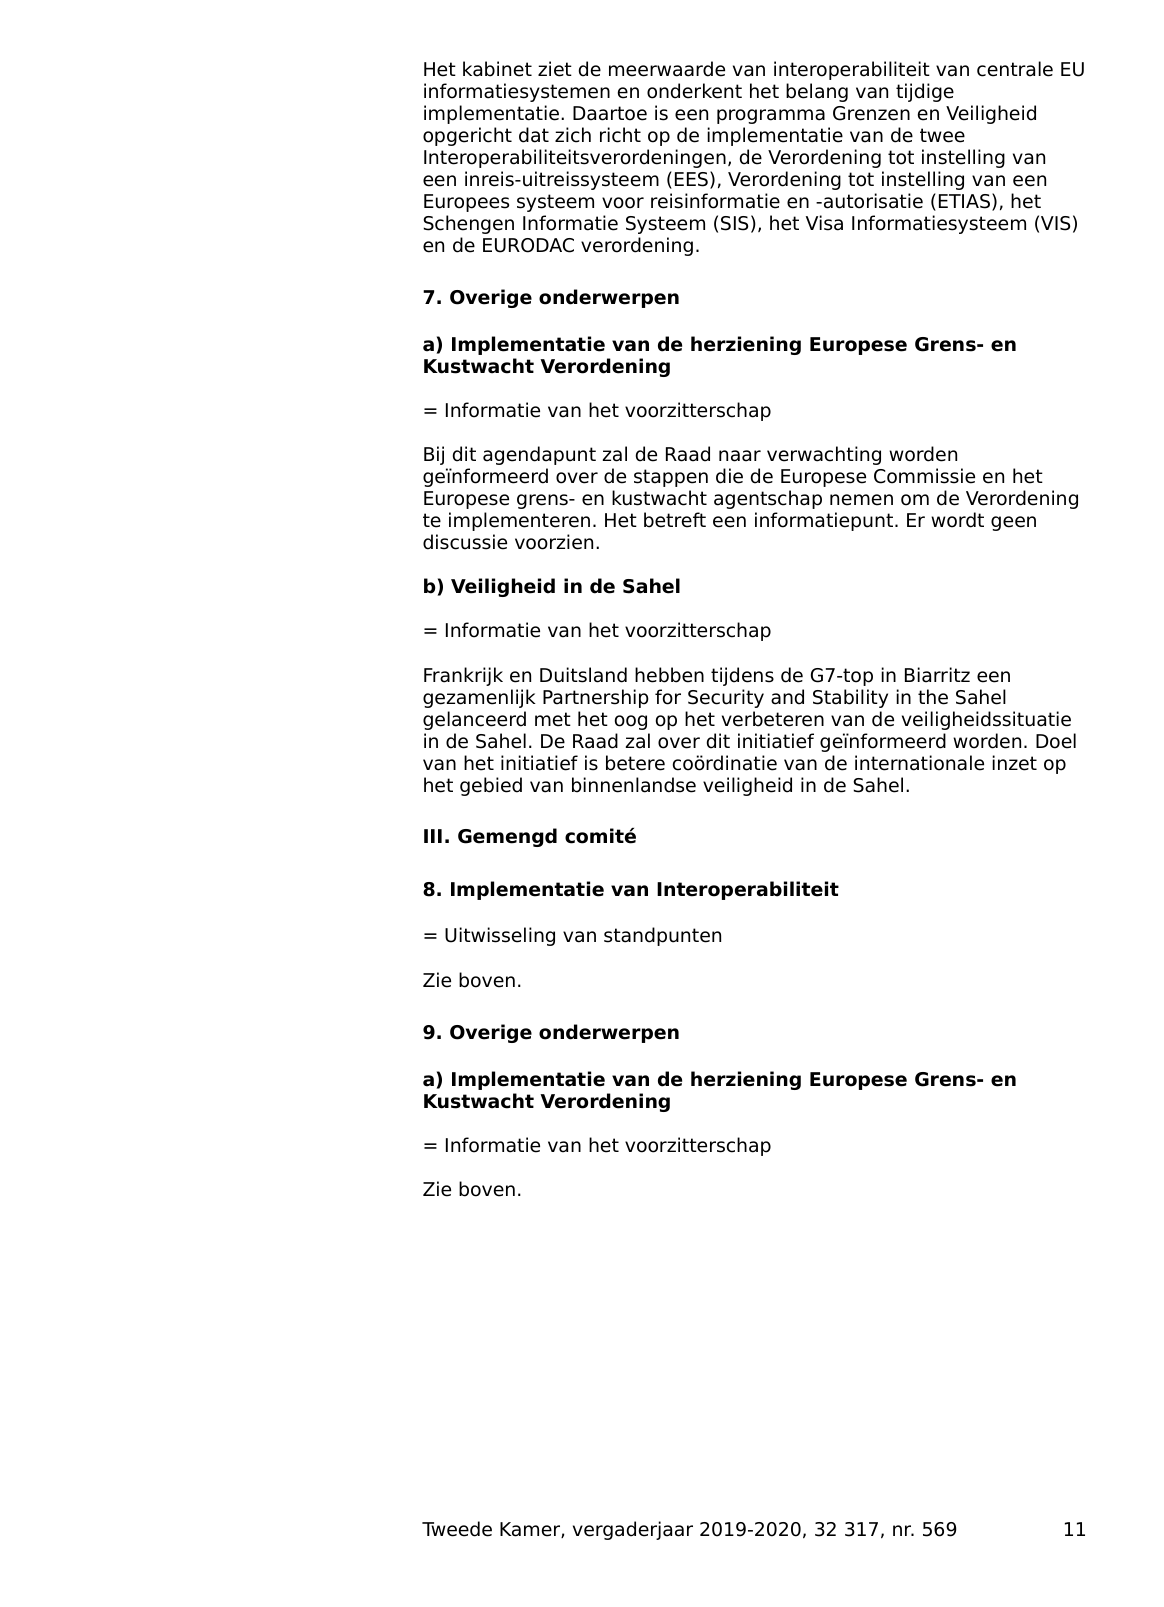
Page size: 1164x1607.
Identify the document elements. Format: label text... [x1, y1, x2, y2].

text Zie boven. [422, 1179, 1087, 1201]
text Bij dit agendapunt zal de Raad naar verwachting worden geïnformeerd over de stappen die de Europese Commissie en het Europese grens- en kustwacht agentschap nemen om de Verordening te implementeren. Het betreft een informatiepunt. Er wordt geen discussie voorzien. [422, 444, 1087, 554]
text = Uitwisseling van standpunten [422, 925, 1087, 947]
subtitle 8. Implementatie van Interoperabiliteit [422, 878, 1087, 900]
text Frankrijk en Duitsland hebben tijdens de G7-top in Biarritz een gezamenlijk Partnership for Security and Stability in the Sahel gelanceerd met het oog op het verbeteren van de veiligheidssituatie in de Sahel. De Raad zal over dit initiatief geïnformeerd worden. Doel van het initiatief is betere coördinatie van de internationale inzet op het gebied van binnenlandse veiligheid in de Sahel. [422, 664, 1087, 796]
subtitle a) Implementatie van de herziening Europese Grens- en Kustwacht Verordening [422, 1068, 1087, 1112]
text = Informatie van het voorzitterschap [422, 620, 1087, 642]
text = Informatie van het voorzitterschap [422, 1135, 1087, 1157]
text Zie boven. [422, 969, 1087, 992]
subtitle a) Implementatie van de herziening Europese Grens- en Kustwacht Verordening [422, 334, 1087, 378]
text Het kabinet ziet de meerwaarde van interoperabiliteit van centrale EU informatiesystemen en onderkent het belang van tijdige implementatie. Daartoe is een programma Grenzen en Veiligheid opgericht dat zich richt op de implementatie van de twee Interoperabiliteitsverordeningen, de Verordening tot instelling van een inreis-uitreissysteem (EES), Verordening tot instelling van een Europees systeem voor reisinformatie en -autorisatie (ETIAS), het Schengen Informatie Systeem (SIS), het Visa Informatiesysteem (VIS) en de EURODAC verordening. [422, 59, 1087, 257]
subtitle 9. Overige onderwerpen [422, 1022, 1087, 1043]
subtitle III. Gemengd comité [422, 826, 1087, 848]
text = Informatie van het voorzitterschap [422, 400, 1087, 422]
subtitle 7. Overige onderwerpen [422, 287, 1087, 309]
subtitle b) Veiligheid in de Sahel [422, 576, 1087, 598]
